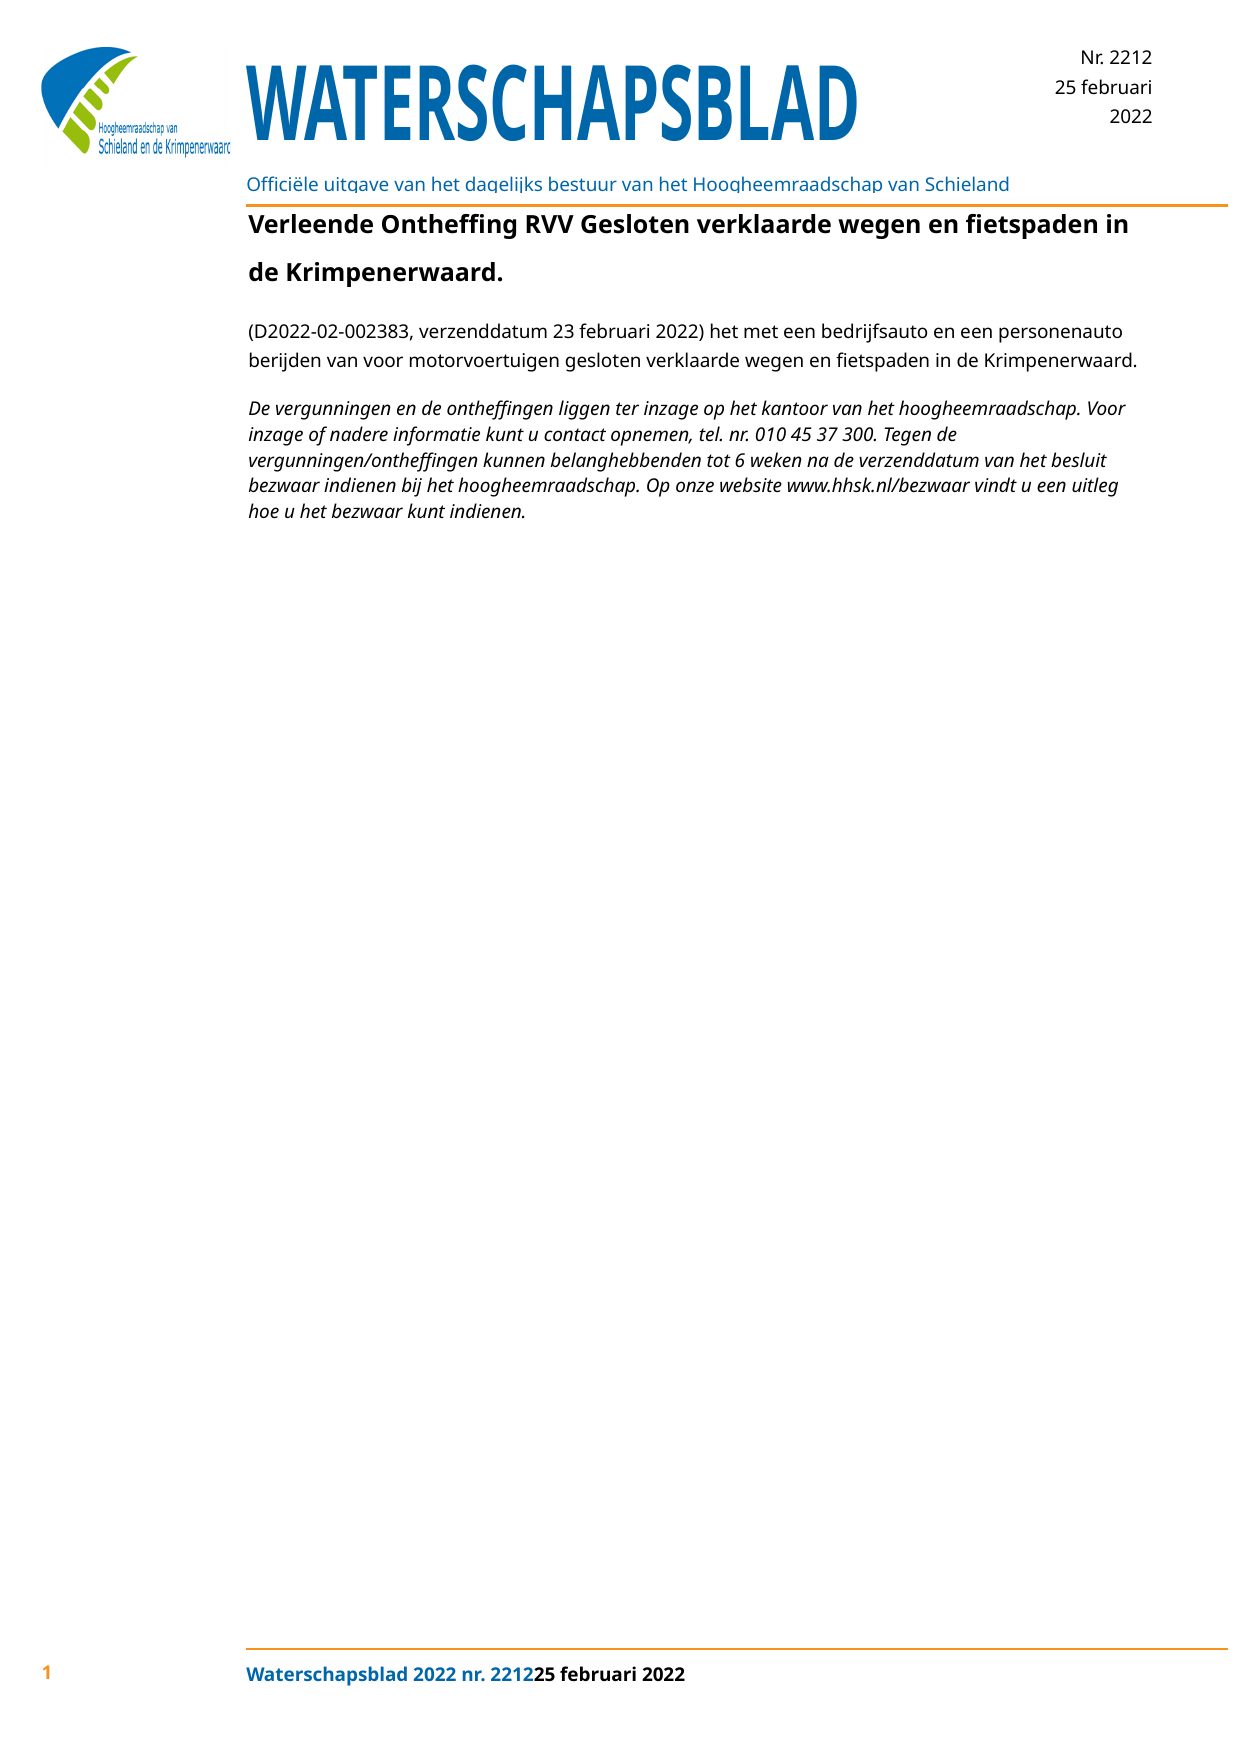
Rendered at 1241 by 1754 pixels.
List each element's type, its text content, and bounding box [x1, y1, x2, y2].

picture [41, 47, 231, 172]
text De vergunningen en de ontheffingen liggen ter inzage op het kantoor van het hoogheemraadschap. Voor inzage of nadere informatie kunt u contact opnemen, tel. nr. 010 45 37 300. Tegen de vergunningen/ontheffingen kunnen belanghebbenden tot 6 weken na de verzenddatum van het besluit bezwaar indienen bij het hoogheemraadschap. Op onze website www.hhsk.nl/bezwaar vindt u een uitleg hoe u het bezwaar kunt indienen. [248, 395, 1152, 524]
text (D2022-02-002383, verzenddatum 23 februari 2022) het met een bedrijfsauto en een personenauto berijden van voor motorvoertuigen gesloten verklaarde wegen en fietspaden in de Krimpenerwaard. [248, 318, 1152, 373]
text Verleende Ontheffing RVV Gesloten verklaarde wegen en fietspaden in de Krimpenerwaard. [248, 207, 1152, 288]
